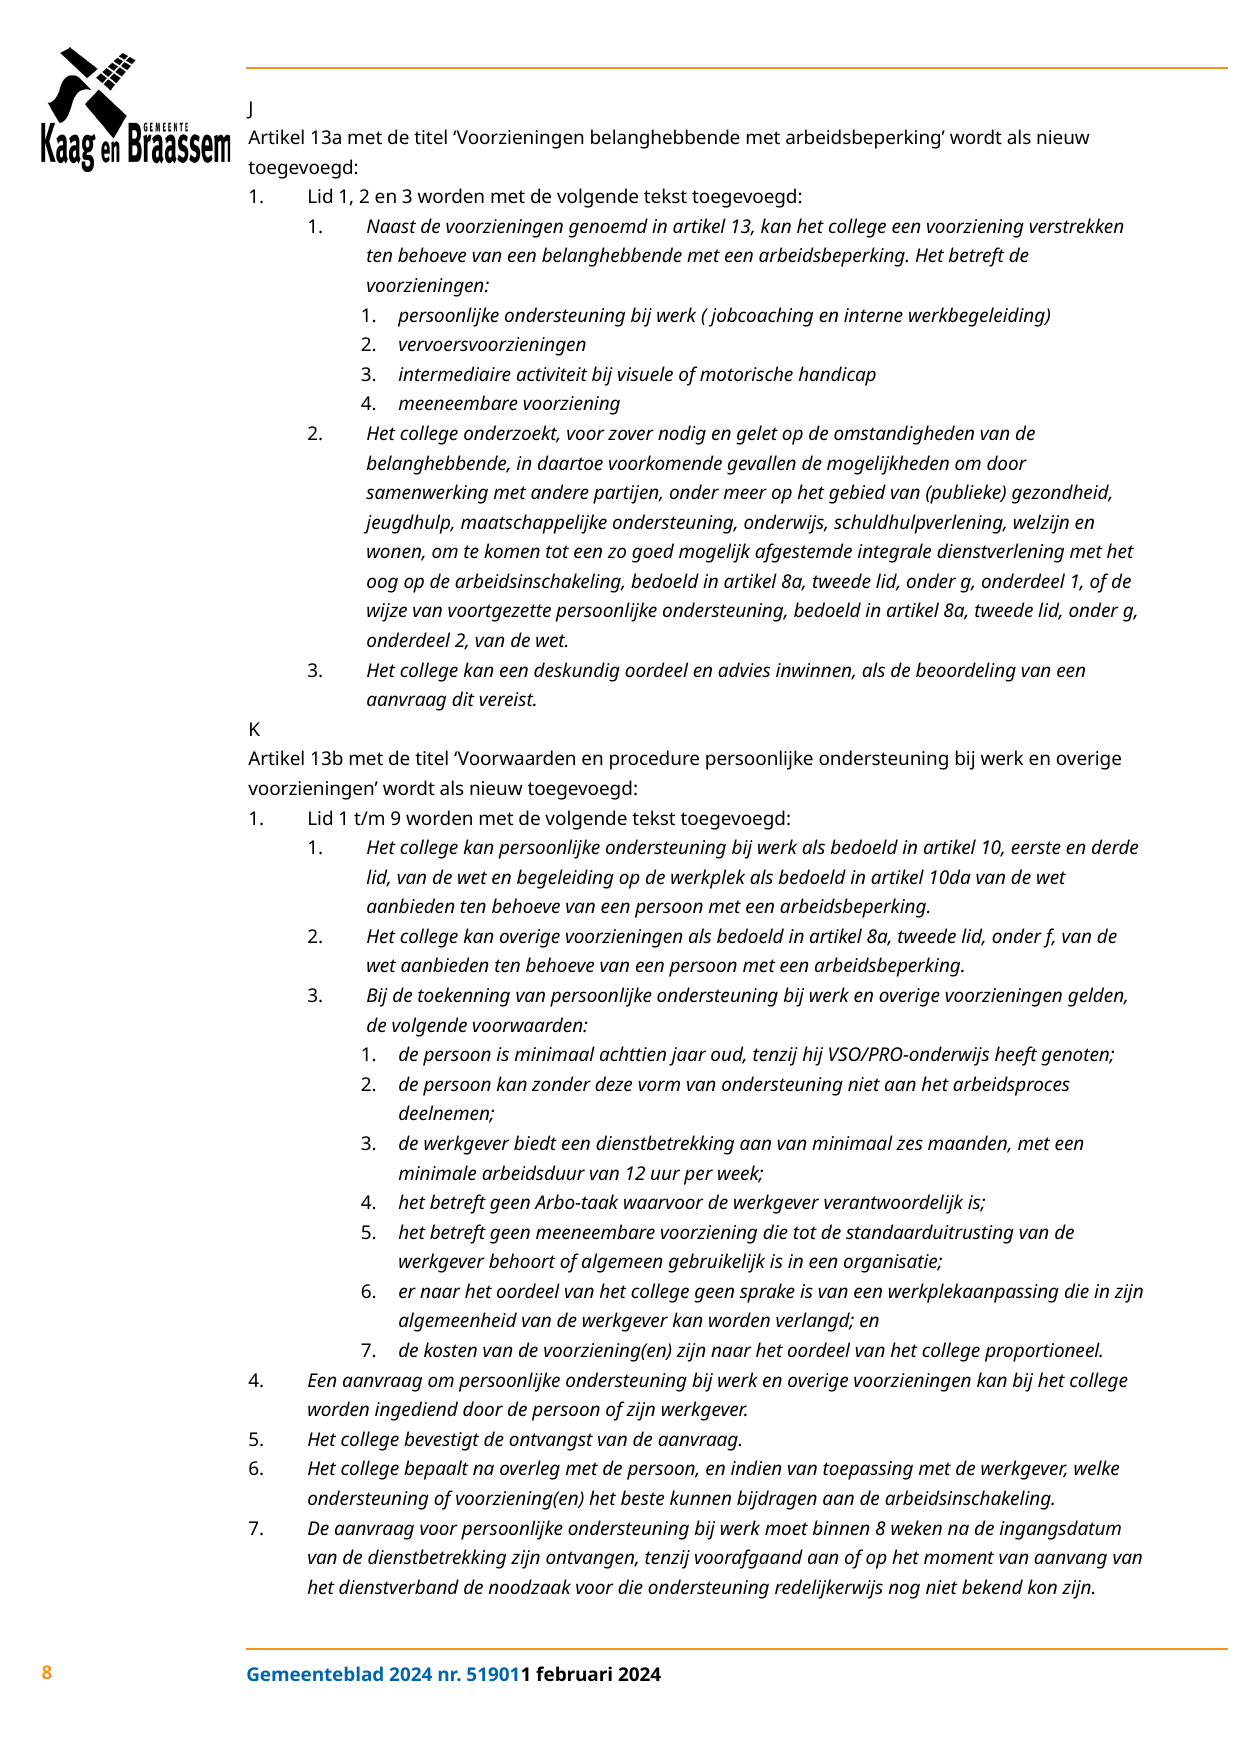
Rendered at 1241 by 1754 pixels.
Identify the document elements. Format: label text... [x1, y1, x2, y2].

list Het college kan overige voorzieningen als bedoeld in artikel 8a, tweede lid, onder f, van de wet aanbieden ten behoeve van een persoon met een arbeidsbeperking. [307, 923, 1152, 978]
list de persoon kan zonder deze vorm van ondersteuning niet aan het arbeidsproces deelnemen; [361, 1071, 1152, 1126]
list Het college bepaalt na overleg met de persoon, en indien van toepassing met de werkgever, welke ondersteuning of voorziening(en) het beste kunnen bijdragen aan de arbeidsinschakeling. [248, 1456, 1152, 1511]
text J [248, 95, 1152, 121]
list het betreft geen meeneembare voorziening die tot de standaarduitrusting van de werkgever behoort of algemeen gebruikelijk is in een organisatie; [361, 1219, 1152, 1274]
list Naast de voorzieningen genoemd in artikel 13, kan het college een voorziening verstrekken ten behoeve van een belanghebbende met een arbeidsbeperking. Het betreft de voorzieningen: [307, 213, 1152, 298]
list de kosten van de voorziening(en) zijn naar het oordeel van het college proportioneel. [361, 1337, 1152, 1363]
list persoonlijke ondersteuning bij werk ( jobcoaching en interne werkbegeleiding) [361, 302, 1152, 328]
list het betreft geen Arbo-taak waarvoor de werkgever verantwoordelijk is; [361, 1189, 1152, 1215]
list Een aanvraag om persoonlijke ondersteuning bij werk en overige voorzieningen kan bij het college worden ingediend door de persoon of zijn werkgever. [248, 1367, 1152, 1422]
text Artikel 13a met de titel ‘Voorzieningen belanghebbende met arbeidsbeperking’ wordt als nieuw toegevoegd: [248, 124, 1152, 180]
text Artikel 13b met de titel ‘Voorwaarden en procedure persoonlijke ondersteuning bij werk en overige voorzieningen’ wordt als nieuw toegevoegd: [248, 746, 1152, 801]
list De aanvraag voor persoonlijke ondersteuning bij werk moet binnen 8 weken na de ingangsdatum van de dienstbetrekking zijn ontvangen, tenzij voorafgaand aan of op het moment van aanvang van het dienstverband de noodzaak voor die ondersteuning redelijkerwijs nog niet bekend kon zijn. [248, 1515, 1152, 1600]
list intermediaire activiteit bij visuele of motorische handicap [361, 361, 1152, 387]
list er naar het oordeel van het college geen sprake is van een werkplekaanpassing die in zijn algemeenheid van de werkgever kan worden verlangd; en [361, 1278, 1152, 1333]
list Het college kan een deskundig oordeel en advies inwinnen, als de beoordeling van een aanvraag dit vereist. [307, 657, 1152, 712]
list Lid 1, 2 en 3 worden met de volgende tekst toegevoegd: [248, 183, 1152, 209]
list Bij de toekenning van persoonlijke ondersteuning bij werk en overige voorzieningen gelden, de volgende voorwaarden: [307, 982, 1152, 1038]
picture [41, 47, 231, 172]
list Het college bevestigt de ontvangst van de aanvraag. [248, 1426, 1152, 1452]
list Lid 1 t/m 9 worden met de volgende tekst toegevoegd: [248, 805, 1152, 831]
list Het college onderzoekt, voor zover nodig en gelet op de omstandigheden van de belanghebbende, in daartoe voorkomende gevallen de mogelijkheden om door samenwerking met andere partijen, onder meer op het gebied van (publieke) gezondheid, jeugdhulp, maatschappelijke ondersteuning, onderwijs, schuldhulpverlening, welzijn en wonen, om te komen tot een zo goed mogelijk afgestemde integrale dienstverlening met het oog op de arbeidsinschakeling, bedoeld in artikel 8a, tweede lid, onder g, onderdeel 1, of de wijze van voortgezette persoonlijke ondersteuning, bedoeld in artikel 8a, tweede lid, onder g, onderdeel 2, van de wet. [307, 420, 1152, 653]
list Het college kan persoonlijke ondersteuning bij werk als bedoeld in artikel 10, eerste en derde lid, van de wet en begeleiding op de werkplek als bedoeld in artikel 10da van de wet aanbieden ten behoeve van een persoon met een arbeidsbeperking. [307, 834, 1152, 919]
list vervoersvoorzieningen [361, 331, 1152, 357]
text K [248, 716, 1152, 742]
list meeneembare voorziening [361, 391, 1152, 416]
list de werkgever biedt een dienstbetrekking aan van minimaal zes maanden, met een minimale arbeidsduur van 12 uur per week; [361, 1130, 1152, 1186]
list de persoon is minimaal achttien jaar oud, tenzij hij VSO/PRO-onderwijs heeft genoten; [361, 1041, 1152, 1067]
